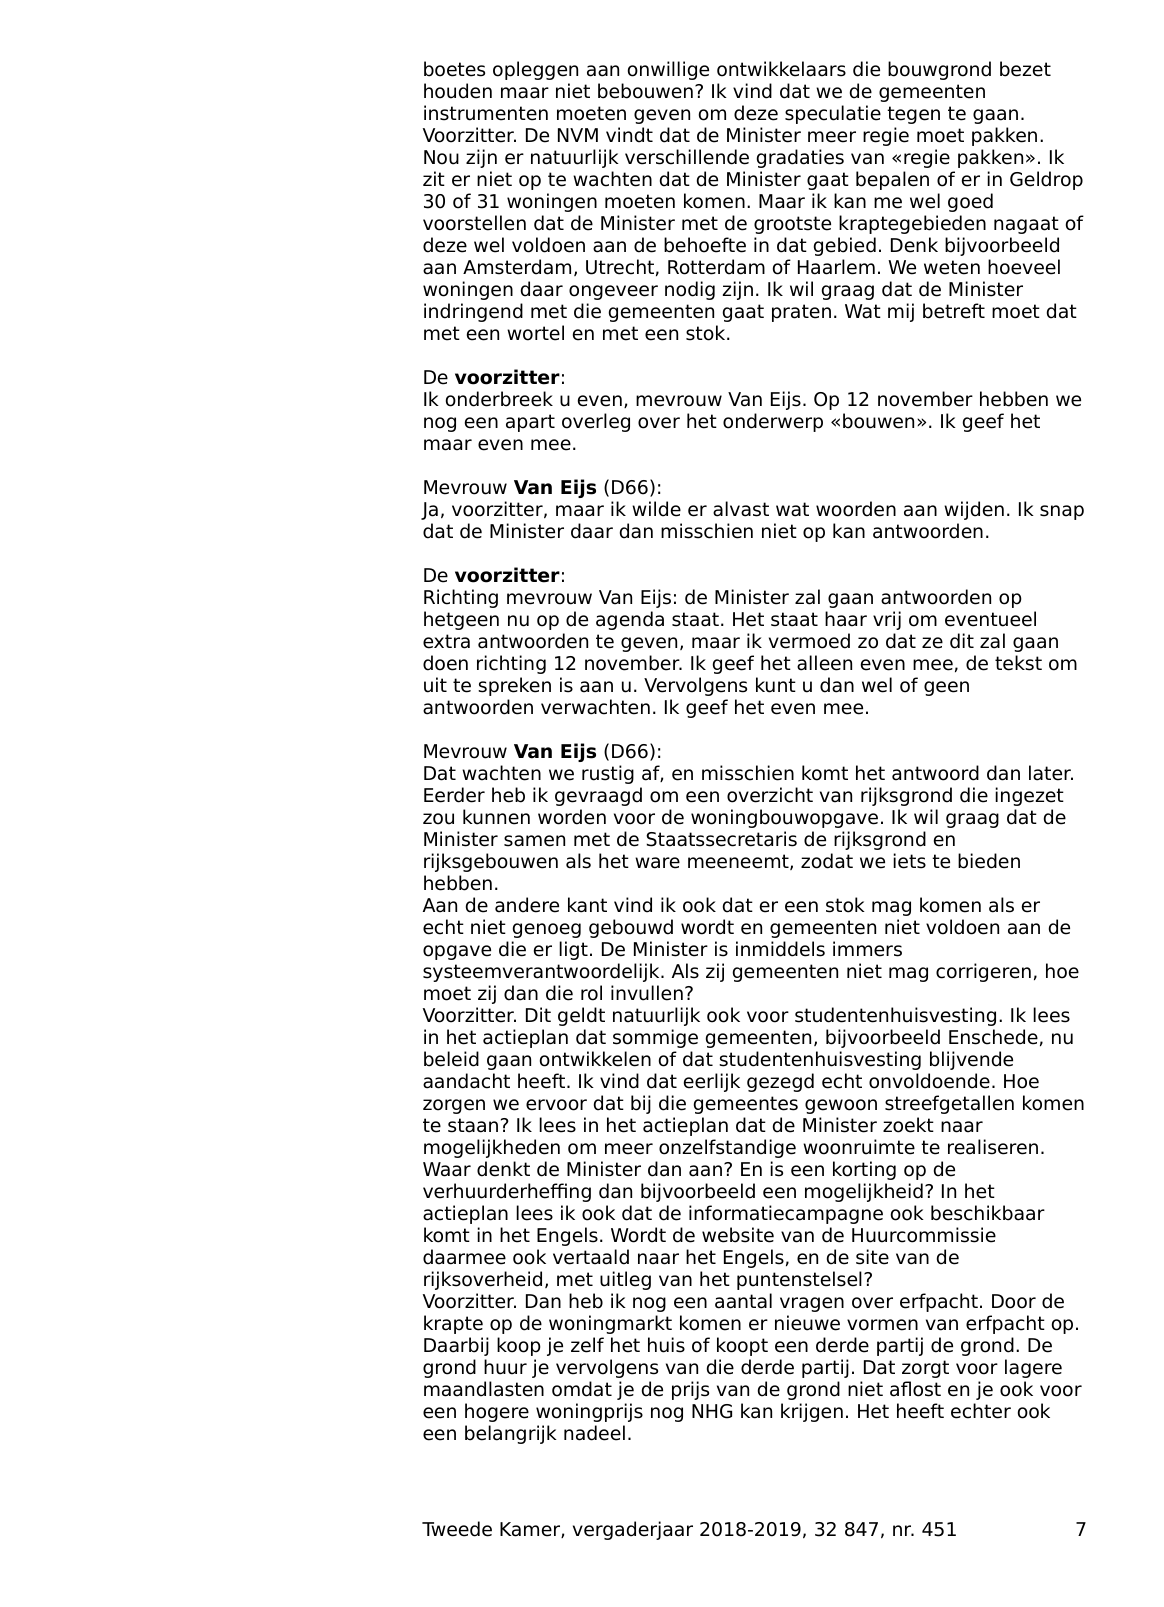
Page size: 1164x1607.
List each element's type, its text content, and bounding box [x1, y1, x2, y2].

text Dat wachten we rustig af, en misschien komt het antwoord dan later. [422, 763, 1087, 785]
text Mevrouw Van Eijs (D66): [422, 477, 1087, 499]
text Aan de andere kant vind ik ook dat er een stok mag komen als er echt niet genoeg gebouwd wordt en gemeenten niet voldoen aan de opgave die er ligt. De Minister is inmiddels immers systeemverantwoordelijk. Als zij gemeenten niet mag corrigeren, hoe moet zij dan die rol invullen? [422, 895, 1087, 1005]
text Eerder heb ik gevraagd om een overzicht van rijksgrond die ingezet zou kunnen worden voor de woningbouwopgave. Ik wil graag dat de Minister samen met de Staatssecretaris de rijksgrond en rijksgebouwen als het ware meeneemt, zodat we iets te bieden hebben. [422, 785, 1087, 895]
text De voorzitter: [422, 367, 1087, 389]
text Ja, voorzitter, maar ik wilde er alvast wat woorden aan wijden. Ik snap dat de Minister daar dan misschien niet op kan antwoorden. [422, 499, 1087, 543]
text Ik onderbreek u even, mevrouw Van Eijs. Op 12 november hebben we nog een apart overleg over het onderwerp «bouwen». Ik geef het maar even mee. [422, 389, 1087, 455]
text Voorzitter. De NVM vindt dat de Minister meer regie moet pakken. Nou zijn er natuurlijk verschillende gradaties van «regie pakken». Ik zit er niet op te wachten dat de Minister gaat bepalen of er in Geldrop 30 of 31 woningen moeten komen. Maar ik kan me wel goed voorstellen dat de Minister met de grootste kraptegebieden nagaat of deze wel voldoen aan de behoefte in dat gebied. Denk bijvoorbeeld aan Amsterdam, Utrecht, Rotterdam of Haarlem. We weten hoeveel woningen daar ongeveer nodig zijn. Ik wil graag dat de Minister indringend met die gemeenten gaat praten. Wat mij betreft moet dat met een wortel en met een stok. [422, 125, 1087, 345]
text Voorzitter. Dit geldt natuurlijk ook voor studentenhuisvesting. Ik lees in het actieplan dat sommige gemeenten, bijvoorbeeld Enschede, nu beleid gaan ontwikkelen of dat studentenhuisvesting blijvende aandacht heeft. Ik vind dat eerlijk gezegd echt onvoldoende. Hoe zorgen we ervoor dat bij die gemeentes gewoon streefgetallen komen te staan? Ik lees in het actieplan dat de Minister zoekt naar mogelijkheden om meer onzelfstandige woonruimte te realiseren. Waar denkt de Minister dan aan? En is een korting op de verhuurderheffing dan bijvoorbeeld een mogelijkheid? In het actieplan lees ik ook dat de informatiecampagne ook beschikbaar komt in het Engels. Wordt de website van de Huurcommissie daarmee ook vertaald naar het Engels, en de site van de rijksoverheid, met uitleg van het puntenstelsel? [422, 1005, 1087, 1291]
text Voorzitter. Dan heb ik nog een aantal vragen over erfpacht. Door de krapte op de woningmarkt komen er nieuwe vormen van erfpacht op. Daarbij koop je zelf het huis of koopt een derde partij de grond. De grond huur je vervolgens van die derde partij. Dat zorgt voor lagere maandlasten omdat je de prijs van de grond niet aflost en je ook voor een hogere woningprijs nog NHG kan krijgen. Het heeft echter ook een belangrijk nadeel. [422, 1291, 1087, 1444]
text Mevrouw Van Eijs (D66): [422, 741, 1087, 763]
text boetes opleggen aan onwillige ontwikkelaars die bouwgrond bezet houden maar niet bebouwen? Ik vind dat we de gemeenten instrumenten moeten geven om deze speculatie tegen te gaan. [422, 59, 1087, 125]
text De voorzitter: [422, 565, 1087, 587]
text Richting mevrouw Van Eijs: de Minister zal gaan antwoorden op hetgeen nu op de agenda staat. Het staat haar vrij om eventueel extra antwoorden te geven, maar ik vermoed zo dat ze dit zal gaan doen richting 12 november. Ik geef het alleen even mee, de tekst om uit te spreken is aan u. Vervolgens kunt u dan wel of geen antwoorden verwachten. Ik geef het even mee. [422, 587, 1087, 719]
